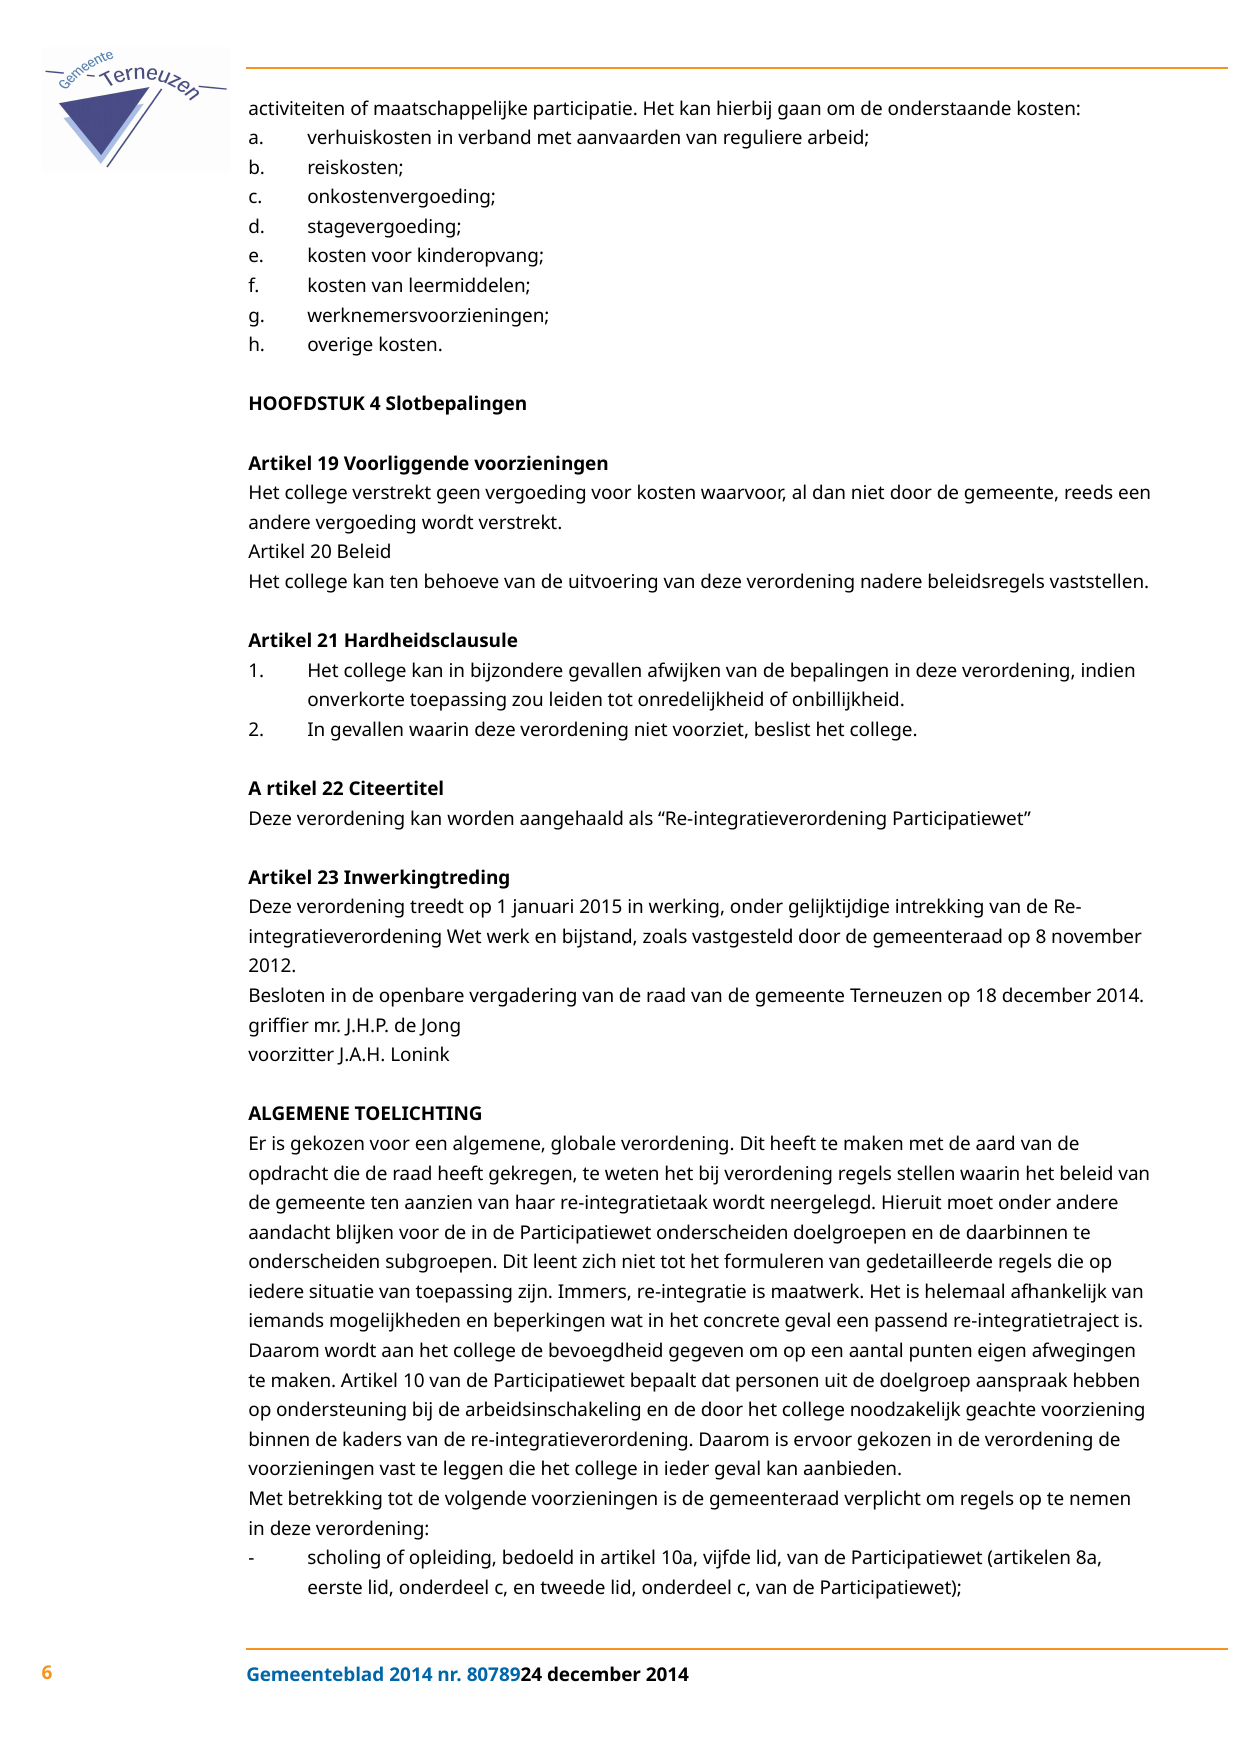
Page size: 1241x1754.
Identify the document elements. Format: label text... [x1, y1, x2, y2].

list verhuiskosten in verband met aanvaarden van reguliere arbeid; [248, 124, 1152, 150]
list overige kosten. [248, 331, 1152, 357]
text Artikel 20 Beleid [248, 538, 1152, 564]
text A rtikel 22 Citeertitel [248, 775, 1152, 801]
text ALGEMENE TOELICHTING [248, 1101, 1152, 1126]
text Het college kan ten behoeve van de uitvoering van deze verordening nadere beleidsregels vaststellen. [248, 568, 1152, 594]
text Er is gekozen voor een algemene, globale verordening. Dit heeft te maken met de aard van de opdracht die de raad heeft gekregen, te weten het bij verordening regels stellen waarin het beleid van de gemeente ten aanzien van haar re-integratietaak wordt neergelegd. Hieruit moet onder andere aandacht blijken voor de in de Participatiewet onderscheiden doelgroepen en de daarbinnen te onderscheiden subgroepen. Dit leent zich niet tot het formuleren van gedetailleerde regels die op iedere situatie van toepassing zijn. Immers, re-integratie is maatwerk. Het is helemaal afhankelijk van iemands mogelijkheden en beperkingen wat in het concrete geval een passend re-integratietraject is. Daarom wordt aan het college de bevoegdheid gegeven om op een aantal punten eigen afwegingen te maken. Artikel 10 van de Participatiewet bepaalt dat personen uit de doelgroep aanspraak hebben op ondersteuning bij de arbeidsinschakeling en de door het college noodzakelijk geachte voorziening binnen de kaders van de re-integratieverordening. Daarom is ervoor gekozen in de verordening de voorzieningen vast te leggen die het college in ieder geval kan aanbieden. [248, 1130, 1152, 1481]
text Deze verordening kan worden aangehaald als “Re-integratieverordening Participatiewet” [248, 805, 1152, 831]
list Het college kan in bijzondere gevallen afwijken van de bepalingen in deze verordening, indien onverkorte toepassing zou leiden tot onredelijkheid of onbillijkheid. [248, 657, 1152, 712]
text Artikel 21 Hardheidsclausule [248, 627, 1152, 653]
text Artikel 19 Voorliggende voorzieningen [248, 450, 1152, 476]
text voorzitter J.A.H. Lonink [248, 1041, 1152, 1067]
list kosten van leermiddelen; [248, 272, 1152, 298]
list werknemersvoorzieningen; [248, 302, 1152, 328]
text Artikel 23 Inwerkingtreding [248, 864, 1152, 890]
list In gevallen waarin deze verordening niet voorziet, beslist het college. [248, 716, 1152, 742]
text Besloten in de openbare vergadering van de raad van de gemeente Terneuzen op 18 december 2014. [248, 982, 1152, 1008]
text Het college verstrekt geen vergoeding voor kosten waarvoor, al dan niet door de gemeente, reeds een andere vergoeding wordt verstrekt. [248, 479, 1152, 535]
text Met betrekking tot de volgende voorzieningen is de gemeenteraad verplicht om regels op te nemen in deze verordening: [248, 1485, 1152, 1541]
list onkostenvergoeding; [248, 183, 1152, 209]
picture [41, 47, 231, 172]
list scholing of opleiding, bedoeld in artikel 10a, vijfde lid, van de Participatiewet (artikelen 8a, eerste lid, onderdeel c, en tweede lid, onderdeel c, van de Participatiewet); [248, 1544, 1152, 1600]
text griffier mr. J.H.P. de Jong [248, 1012, 1152, 1038]
list kosten voor kinderopvang; [248, 243, 1152, 268]
list reiskosten; [248, 154, 1152, 180]
list stagevergoeding; [248, 213, 1152, 239]
text HOOFDSTUK 4 Slotbepalingen [248, 391, 1152, 416]
text Deze verordening treedt op 1 januari 2015 in werking, onder gelijktijdige intrekking van de Re-integratieverordening Wet werk en bijstand, zoals vastgesteld door de gemeenteraad op 8 november 2012. [248, 893, 1152, 978]
text activiteiten of maatschappelijke participatie. Het kan hierbij gaan om de onderstaande kosten: [248, 95, 1152, 121]
